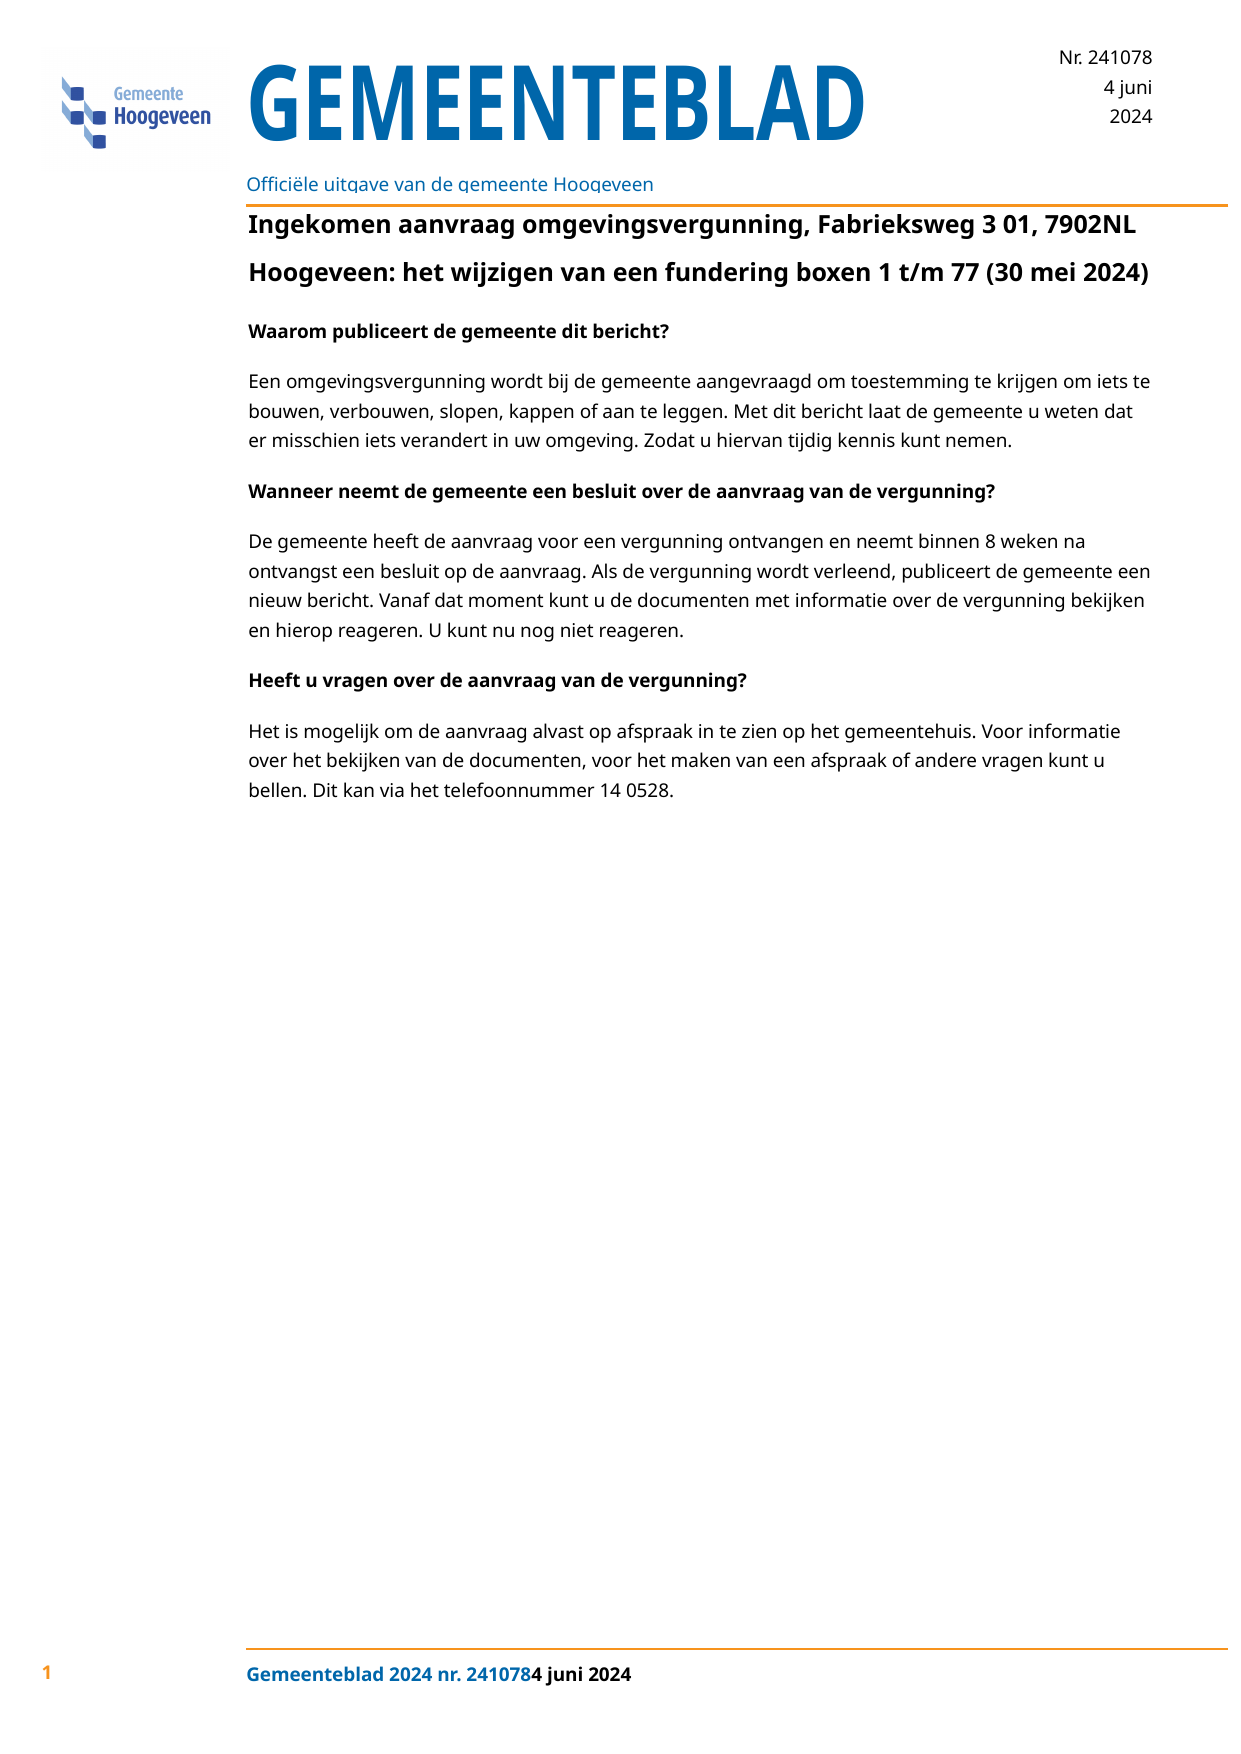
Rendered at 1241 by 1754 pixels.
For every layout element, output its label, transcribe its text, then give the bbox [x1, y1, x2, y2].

text Een omgevingsvergunning wordt bij de gemeente aangevraagd om toestemming te krijgen om iets te bouwen, verbouwen, slopen, kappen of aan te leggen. Met dit bericht laat de gemeente u weten dat er misschien iets verandert in uw omgeving. Zodat u hiervan tijdig kennis kunt nemen. [248, 368, 1152, 453]
text Ingekomen aanvraag omgevingsvergunning, Fabrieksweg 3 01, 7902NL Hoogeveen: het wijzigen van een fundering boxen 1 t/m 77 (30 mei 2024) [248, 207, 1152, 288]
text Heeft u vragen over de aanvraag van de vergunning? [248, 667, 1152, 693]
text Wanneer neemt de gemeente een besluit over de aanvraag van de vergunning? [248, 478, 1152, 504]
text Waarom publiceert de gemeente dit bericht? [248, 318, 1152, 344]
text De gemeente heeft de aanvraag voor een vergunning ontvangen en neemt binnen 8 weken na ontvangst een besluit op de aanvraag. Als de vergunning wordt verleend, publiceert de gemeente een nieuw bericht. Vanaf dat moment kunt u de documenten met informatie over de vergunning bekijken en hierop reageren. U kunt nu nog niet reageren. [248, 528, 1152, 643]
picture [41, 47, 231, 172]
text Het is mogelijk om de aanvraag alvast op afspraak in te zien op het gemeentehuis. Voor informatie over het bekijken van de documenten, voor het maken van een afspraak of andere vragen kunt u bellen. Dit kan via het telefoonnummer 14 0528. [248, 718, 1152, 803]
